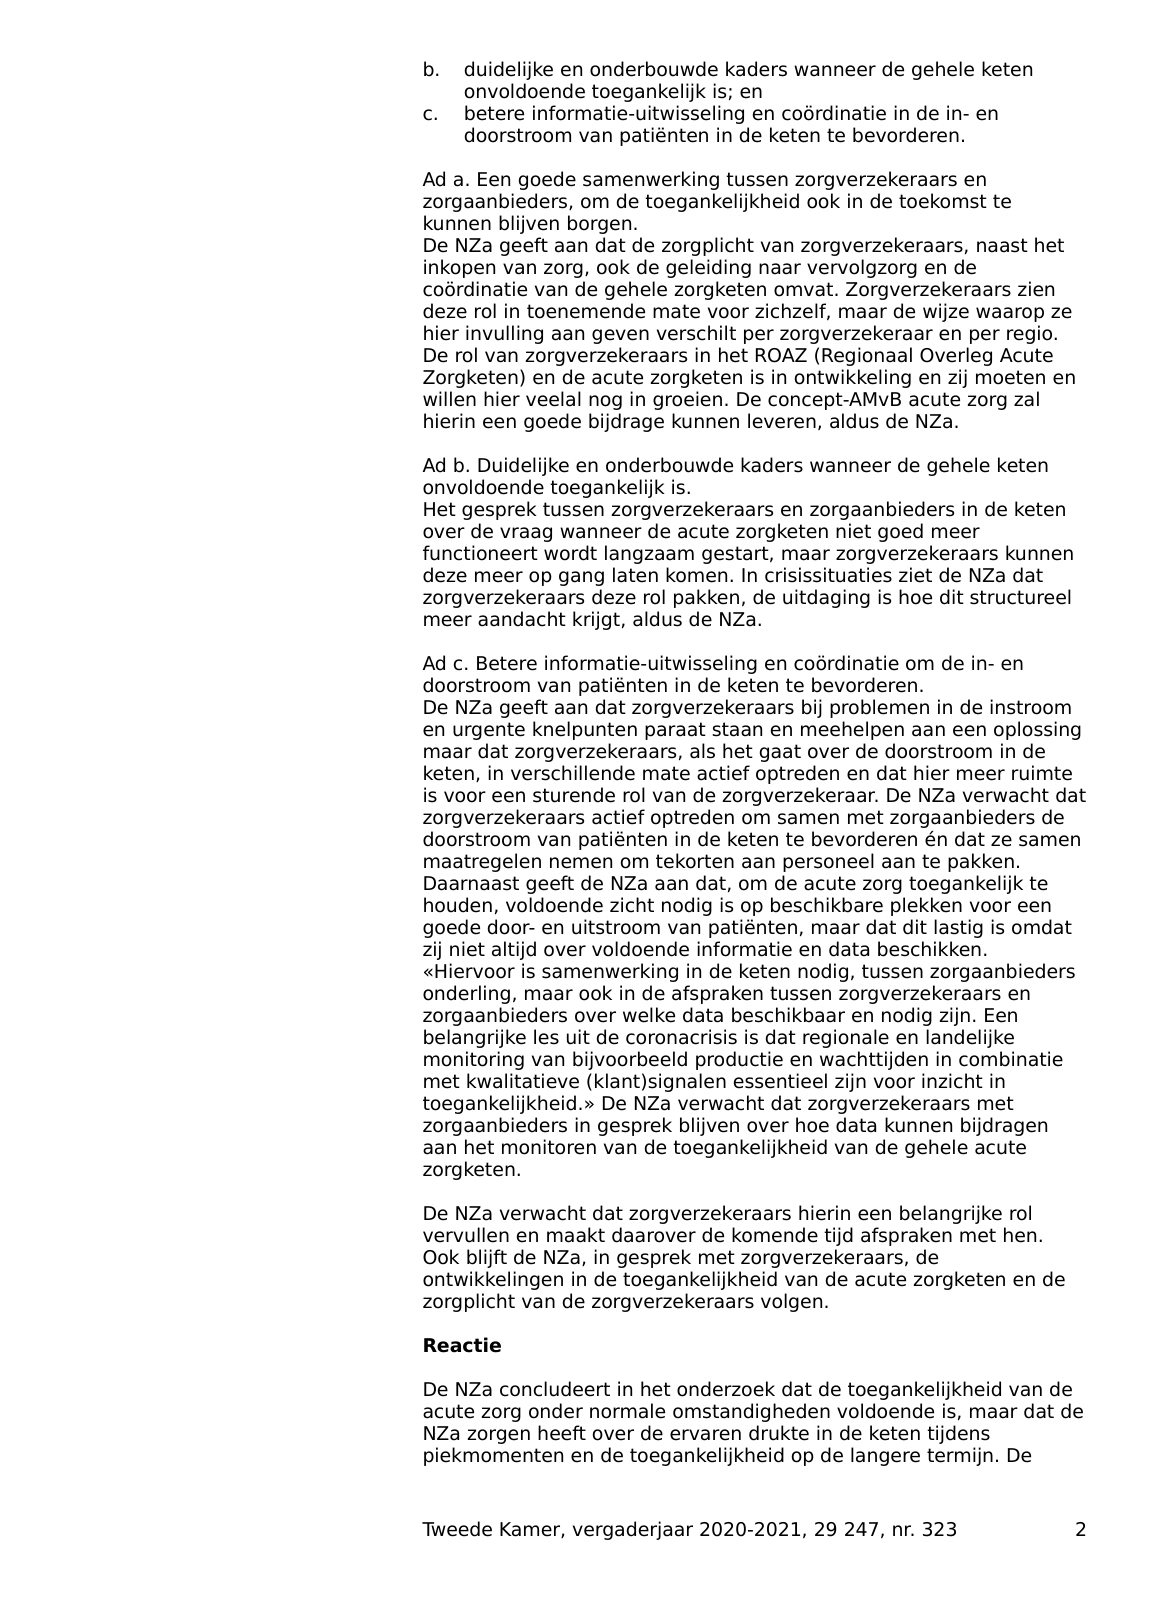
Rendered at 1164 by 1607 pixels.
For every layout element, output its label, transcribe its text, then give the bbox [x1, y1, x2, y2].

text Ad c. Betere informatie-uitwisseling en coördinatie om de in- en doorstroom van patiënten in de keten te bevorderen. [422, 653, 1087, 697]
text b. duidelijke en onderbouwde kaders wanneer de gehele keten onvoldoende toegankelijk is; en [422, 59, 1087, 103]
text Ad a. Een goede samenwerking tussen zorgverzekeraars en zorgaanbieders, om de toegankelijkheid ook in de toekomst te kunnen blijven borgen. [422, 169, 1087, 235]
text Het gesprek tussen zorgverzekeraars en zorgaanbieders in de keten over de vraag wanneer de acute zorgketen niet goed meer functioneert wordt langzaam gestart, maar zorgverzekeraars kunnen deze meer op gang laten komen. In crisissituaties ziet de NZa dat zorgverzekeraars deze rol pakken, de uitdaging is hoe dit structureel meer aandacht krijgt, aldus de NZa. [422, 499, 1087, 631]
text De NZa verwacht dat zorgverzekeraars hierin een belangrijke rol vervullen en maakt daarover de komende tijd afspraken met hen. Ook blijft de NZa, in gesprek met zorgverzekeraars, de ontwikkelingen in de toegankelijkheid van de acute zorgketen en de zorgplicht van de zorgverzekeraars volgen. [422, 1203, 1087, 1313]
text De NZa geeft aan dat zorgverzekeraars bij problemen in de instroom en urgente knelpunten paraat staan en meehelpen aan een oplossing maar dat zorgverzekeraars, als het gaat over de doorstroom in de keten, in verschillende mate actief optreden en dat hier meer ruimte is voor een sturende rol van de zorgverzekeraar. De NZa verwacht dat zorgverzekeraars actief optreden om samen met zorgaanbieders de doorstroom van patiënten in de keten te bevorderen én dat ze samen maatregelen nemen om tekorten aan personeel aan te pakken. [422, 697, 1087, 873]
subtitle Reactie [422, 1335, 1087, 1357]
text De NZa concludeert in het onderzoek dat de toegankelijkheid van de acute zorg onder normale omstandigheden voldoende is, maar dat de NZa zorgen heeft over de ervaren drukte in de keten tijdens piekmomenten en de toegankelijkheid op de langere termijn. De [422, 1379, 1087, 1467]
text Daarnaast geeft de NZa aan dat, om de acute zorg toegankelijk te houden, voldoende zicht nodig is op beschikbare plekken voor een goede door- en uitstroom van patiënten, maar dat dit lastig is omdat zij niet altijd over voldoende informatie en data beschikken. «Hiervoor is samenwerking in de keten nodig, tussen zorgaanbieders onderling, maar ook in de afspraken tussen zorgverzekeraars en zorgaanbieders over welke data beschikbaar en nodig zijn. Een belangrijke les uit de coronacrisis is dat regionale en landelijke monitoring van bijvoorbeeld productie en wachttijden in combinatie met kwalitatieve (klant)signalen essentieel zijn voor inzicht in toegankelijkheid.» De NZa verwacht dat zorgverzekeraars met zorgaanbieders in gesprek blijven over hoe data kunnen bijdragen aan het monitoren van de toegankelijkheid van de gehele acute zorgketen. [422, 873, 1087, 1181]
text Ad b. Duidelijke en onderbouwde kaders wanneer de gehele keten onvoldoende toegankelijk is. [422, 455, 1087, 499]
text c. betere informatie-uitwisseling en coördinatie in de in- en doorstroom van patiënten in de keten te bevorderen. [422, 103, 1087, 147]
text De NZa geeft aan dat de zorgplicht van zorgverzekeraars, naast het inkopen van zorg, ook de geleiding naar vervolgzorg en de coördinatie van de gehele zorgketen omvat. Zorgverzekeraars zien deze rol in toenemende mate voor zichzelf, maar de wijze waarop ze hier invulling aan geven verschilt per zorgverzekeraar en per regio. De rol van zorgverzekeraars in het ROAZ (Regionaal Overleg Acute Zorgketen) en de acute zorgketen is in ontwikkeling en zij moeten en willen hier veelal nog in groeien. De concept-AMvB acute zorg zal hierin een goede bijdrage kunnen leveren, aldus de NZa. [422, 235, 1087, 433]
